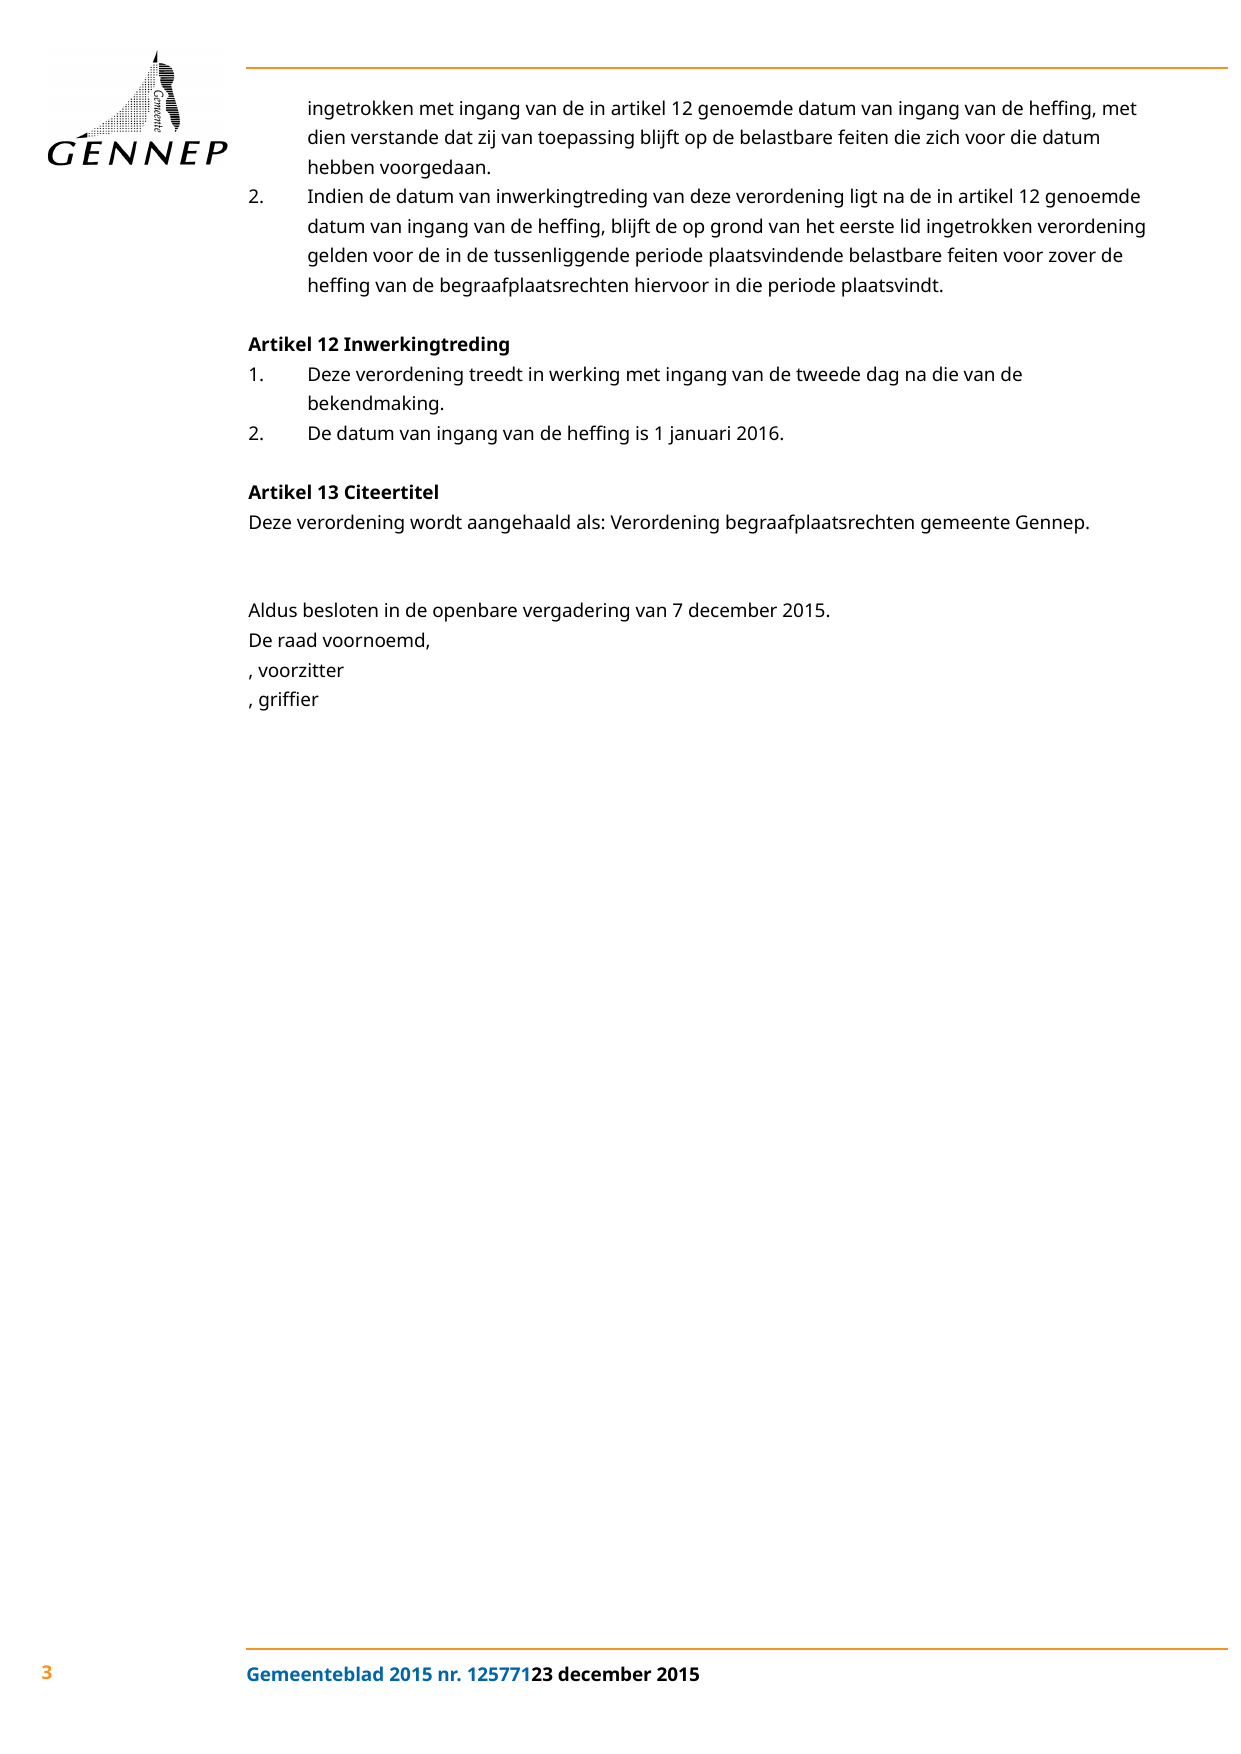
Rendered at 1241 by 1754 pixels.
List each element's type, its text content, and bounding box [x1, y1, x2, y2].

list De datum van ingang van de heffing is 1 januari 2016. [248, 420, 1152, 446]
text Deze verordening wordt aangehaald als: Verordening begraafplaatsrechten gemeente Gennep. [248, 509, 1152, 535]
list Deze verordening treedt in werking met ingang van de tweede dag na die van de bekendmaking. [248, 361, 1152, 416]
text Artikel 13 Citeertitel [248, 479, 1152, 505]
list Indien de datum van inwerkingtreding van deze verordening ligt na de in artikel 12 genoemde datum van ingang van de heffing, blijft de op grond van het eerste lid ingetrokken verordening gelden voor de in de tussenliggende periode plaatsvindende belastbare feiten voor zover de heffing van de begraafplaatsrechten hiervoor in die periode plaatsvindt. [248, 183, 1152, 298]
text Artikel 12 Inwerkingtreding [248, 331, 1152, 357]
list ingetrokken met ingang van de in artikel 12 genoemde datum van ingang van de heffing, met dien verstande dat zij van toepassing blijft op de belastbare feiten die zich voor die datum hebben voorgedaan. [248, 95, 1152, 180]
text , griffier [248, 686, 1152, 712]
text , voorzitter [248, 657, 1152, 683]
text Aldus besloten in de openbare vergadering van 7 december 2015. [248, 598, 1152, 623]
picture [41, 47, 231, 172]
text De raad voornoemd, [248, 627, 1152, 653]
